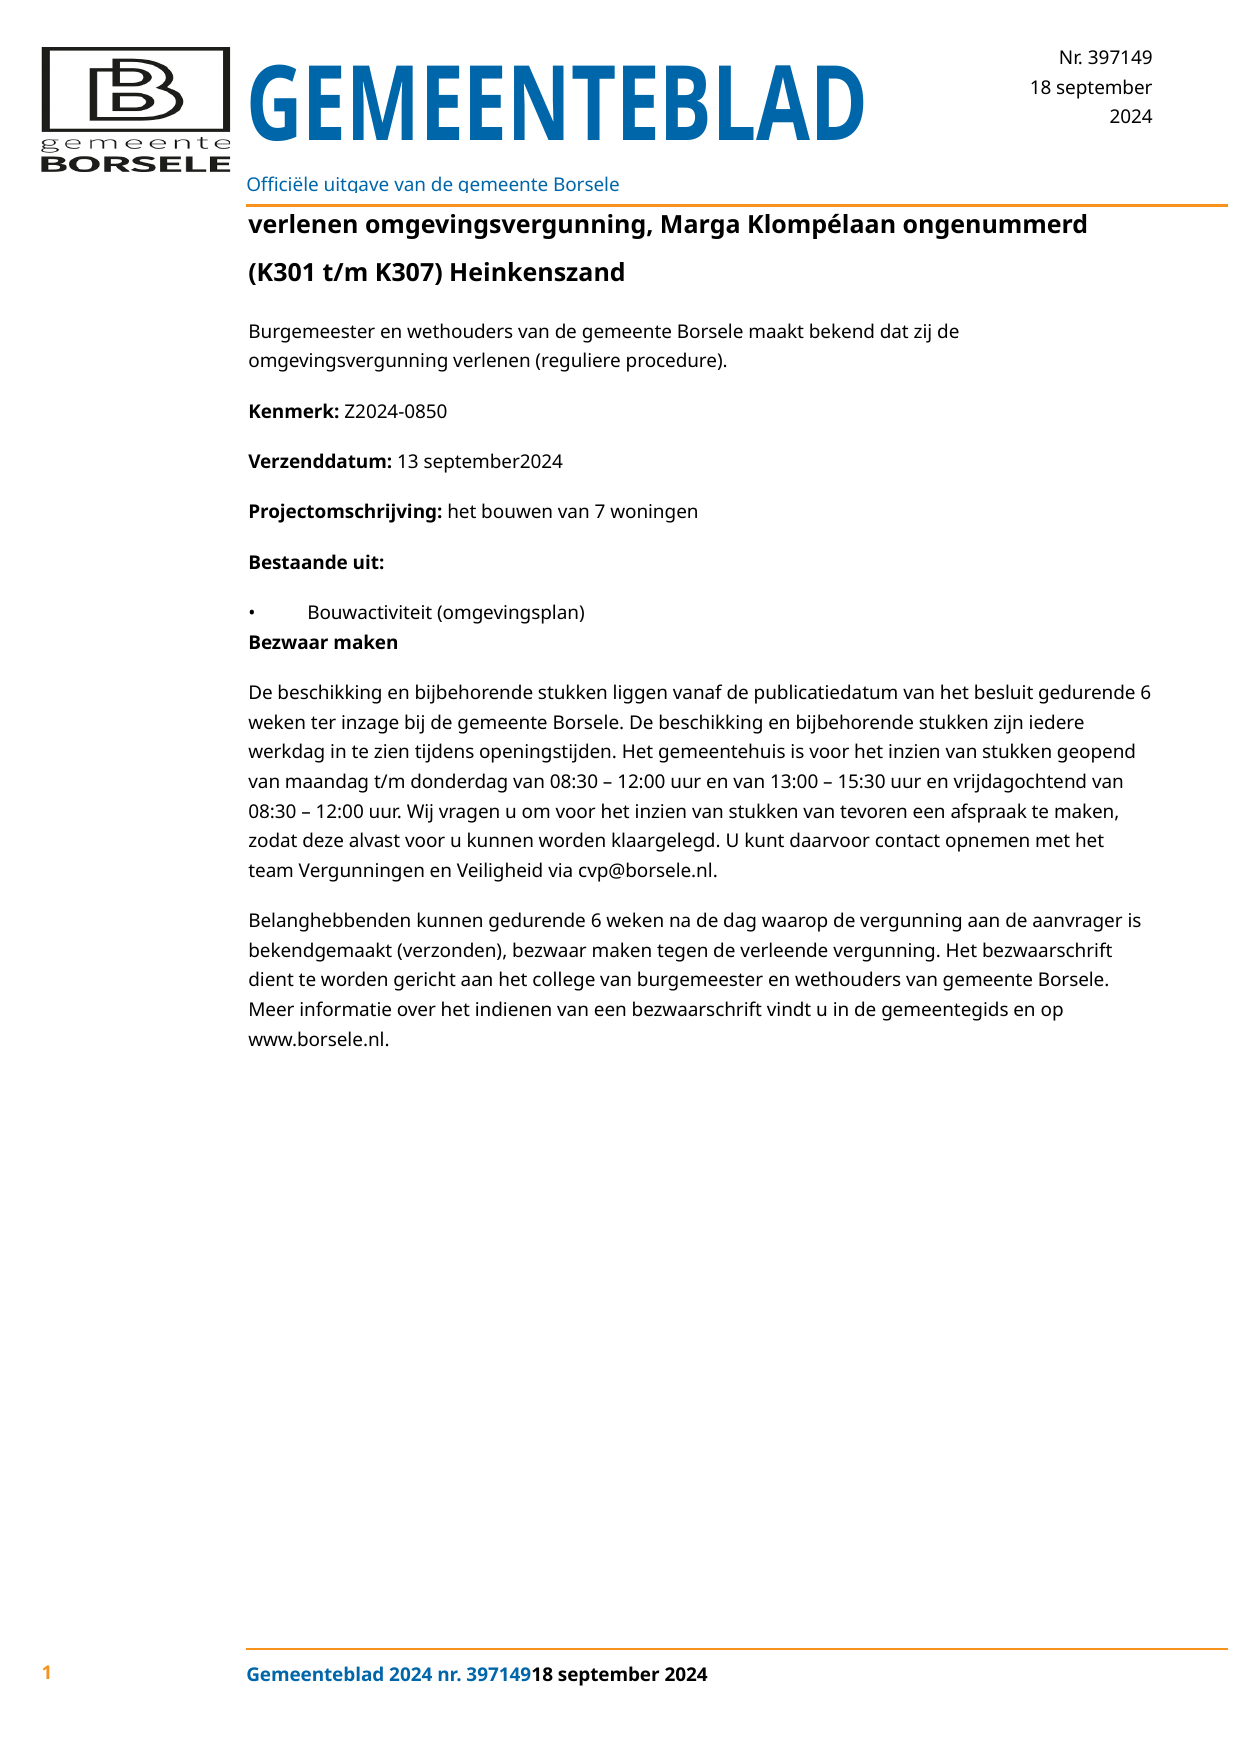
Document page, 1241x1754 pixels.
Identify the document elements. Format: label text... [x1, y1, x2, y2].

text Projectomschrijving: het bouwen van 7 woningen [248, 499, 1152, 524]
text verlenen omgevingsvergunning, Marga Klompélaan ongenummerd (K301 t/m K307) Heinkenszand [248, 207, 1152, 288]
text De beschikking en bijbehorende stukken liggen vanaf de publicatiedatum van het besluit gedurende 6 weken ter inzage bij de gemeente Borsele. De beschikking en bijbehorende stukken zijn iedere werkdag in te zien tijdens openingstijden. Het gemeentehuis is voor het inzien van stukken geopend van maandag t/m donderdag van 08:30 – 12:00 uur en van 13:00 – 15:30 uur en vrijdagochtend van 08:30 – 12:00 uur. Wij vragen u om voor het inzien van stukken van tevoren een afspraak te maken, zodat deze alvast voor u kunnen worden klaargelegd. U kunt daarvoor contact opnemen met het team Vergunningen en Veiligheid via cvp@borsele.nl. [248, 679, 1152, 883]
text Bestaande uit: [248, 549, 1152, 575]
text Kenmerk: Z2024-0850 [248, 398, 1152, 424]
list Bouwactiviteit (omgevingsplan) [248, 599, 1152, 625]
text Burgemeester en wethouders van de gemeente Borsele maakt bekend dat zij de omgevingsvergunning verlenen (reguliere procedure). [248, 318, 1152, 373]
text Belanghebbenden kunnen gedurende 6 weken na de dag waarop de vergunning aan de aanvrager is bekendgemaakt (verzonden), bezwaar maken tegen de verleende vergunning. Het bezwaarschrift dient te worden gericht aan het college van burgemeester en wethouders van gemeente Borsele. Meer informatie over het indienen van een bezwaarschrift vindt u in de gemeentegids en op www.borsele.nl. [248, 907, 1152, 1052]
text Bezwaar maken [248, 629, 1152, 655]
picture [41, 47, 231, 172]
text Verzenddatum: 13 september2024 [248, 448, 1152, 474]
